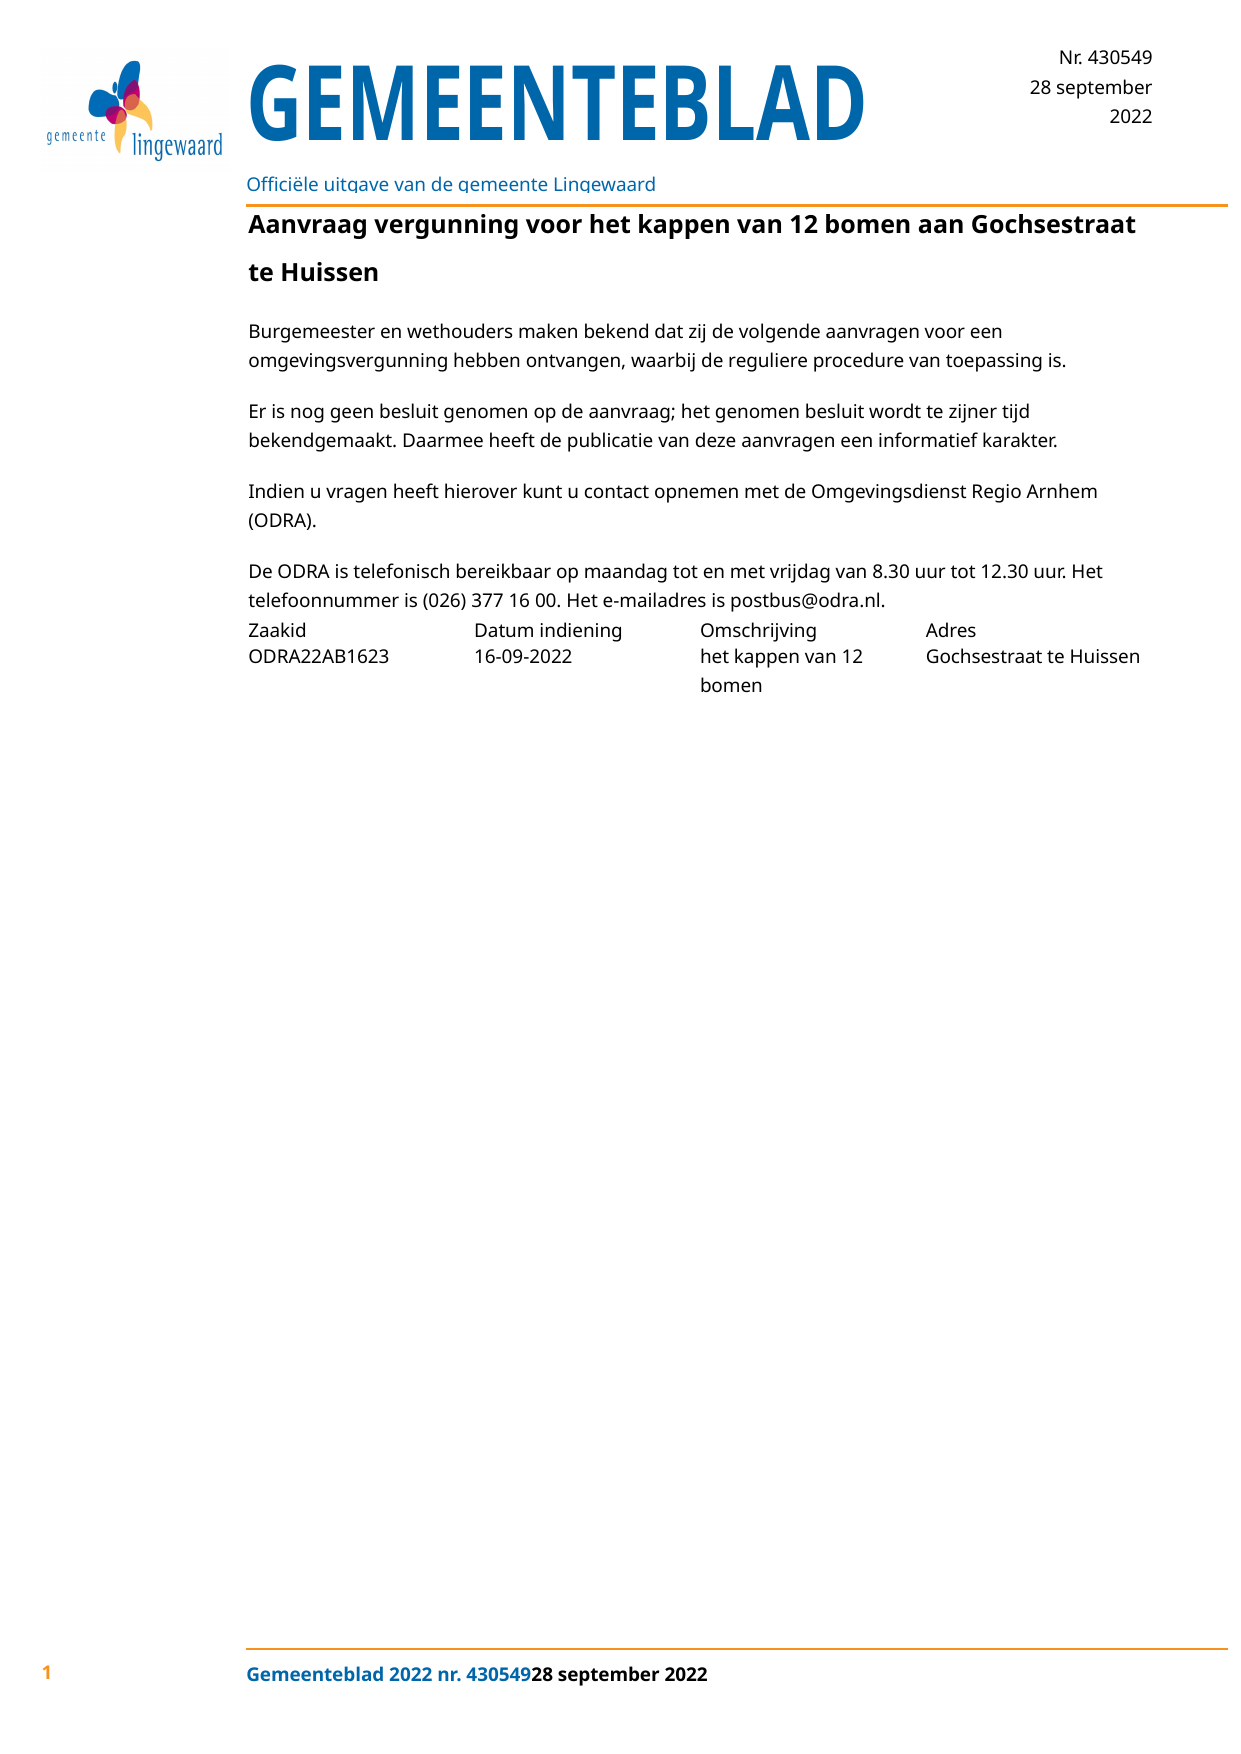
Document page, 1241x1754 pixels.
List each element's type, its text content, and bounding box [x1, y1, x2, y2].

text Aanvraag vergunning voor het kappen van 12 bomen aan Gochsestraat te Huissen [248, 207, 1152, 288]
text Er is nog geen besluit genomen op de aanvraag; het genomen besluit wordt te zijner tijd bekendgemaakt. Daarmee heeft de publicatie van deze aanvragen een informatief karakter. [248, 398, 1152, 453]
text De ODRA is telefonisch bereikbaar op maandag tot en met vrijdag van 8.30 uur tot 12.30 uur. Het telefoonnummer is (026) 377 16 00. Het e-mailadres is postbus@odra.nl. [248, 558, 1152, 613]
table_header Zaakid [248, 617, 474, 643]
table_header Datum indiening [474, 617, 700, 643]
table_cell het kappen van 12 bomen [700, 643, 926, 698]
table_cell 16-09-2022 [474, 643, 700, 698]
text Burgemeester en wethouders maken bekend dat zij de volgende aanvragen voor een omgevingsvergunning hebben ontvangen, waarbij de reguliere procedure van toepassing is. [248, 318, 1152, 373]
text Indien u vragen heeft hierover kunt u contact opnemen met de Omgevingsdienst Regio Arnhem (ODRA). [248, 478, 1152, 533]
table_header Adres [926, 617, 1152, 643]
table_cell ODRA22AB1623 [248, 643, 474, 698]
table_header Omschrijving [700, 617, 926, 643]
picture [41, 47, 231, 172]
table_cell Gochsestraat te Huissen [926, 643, 1152, 698]
